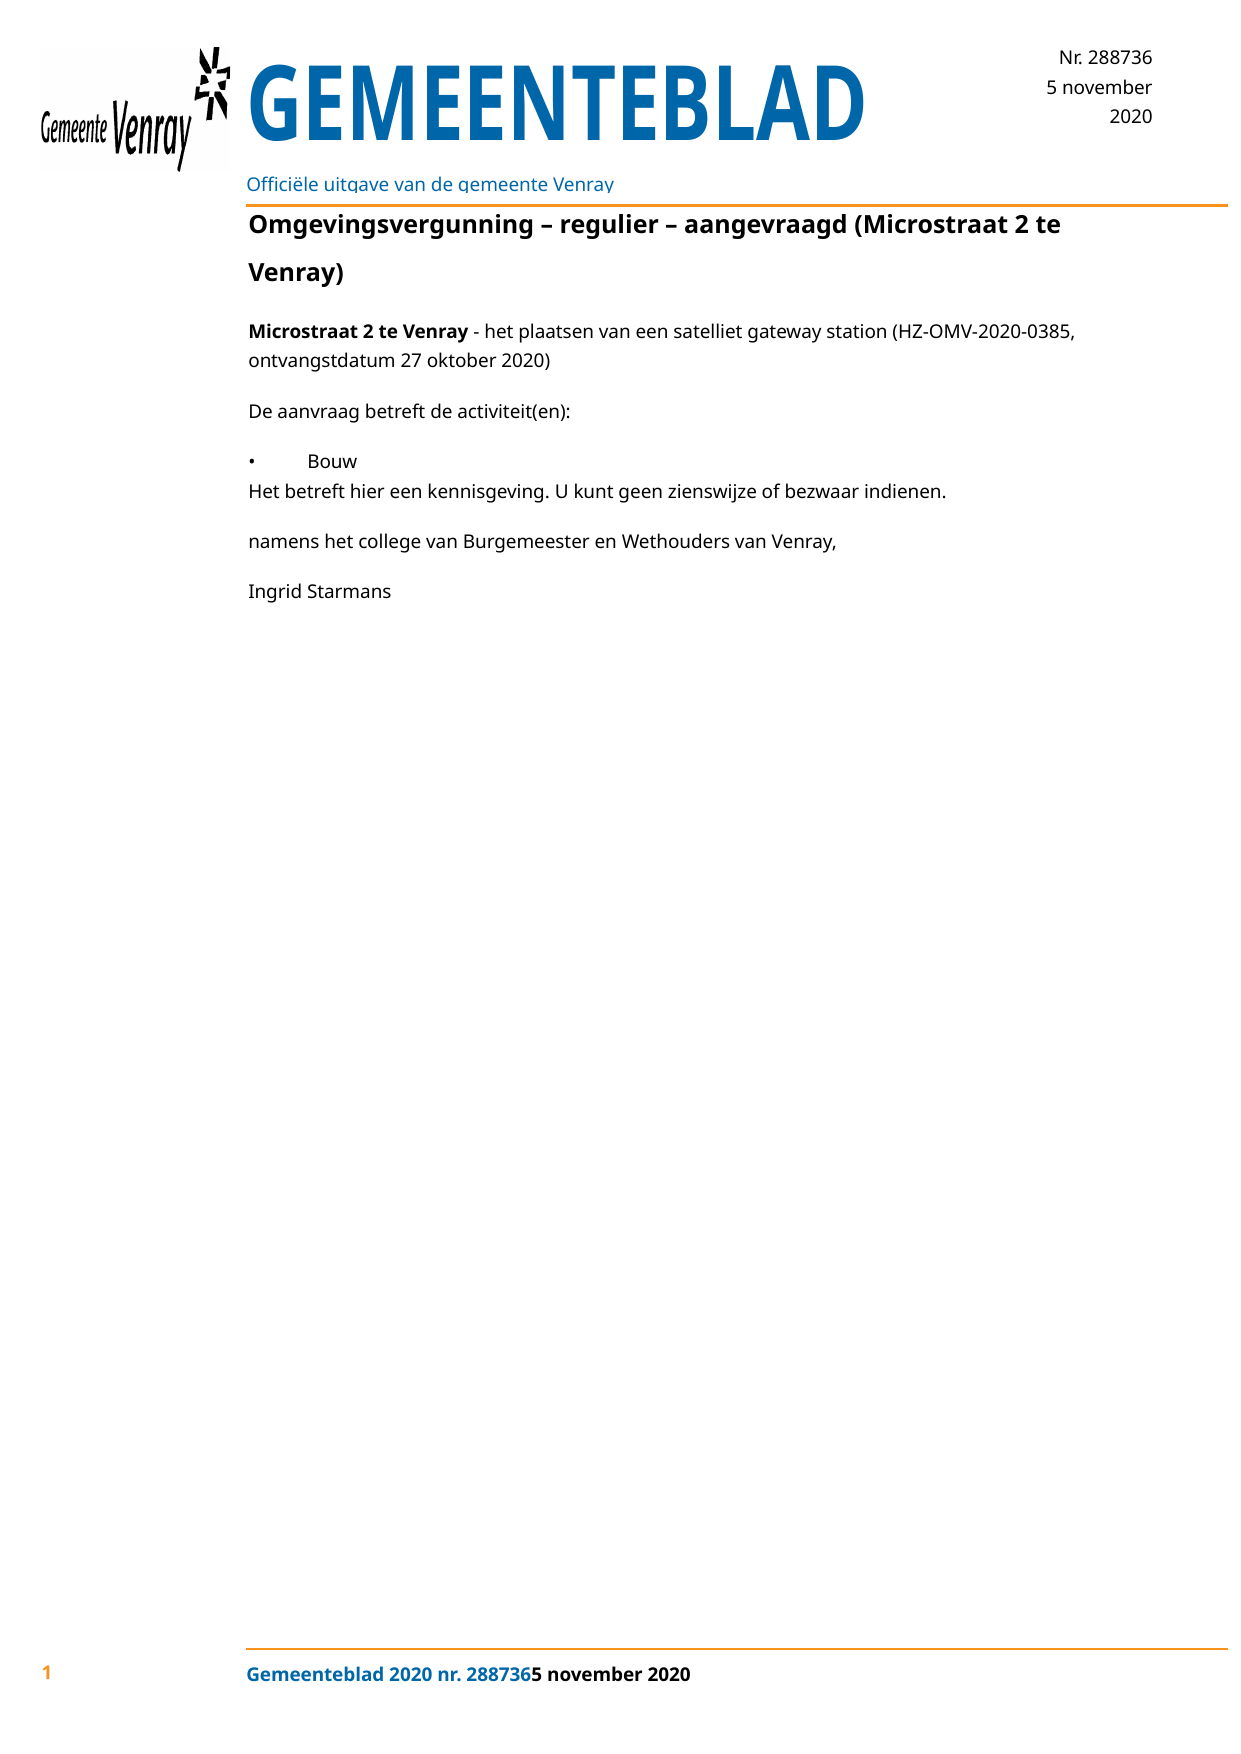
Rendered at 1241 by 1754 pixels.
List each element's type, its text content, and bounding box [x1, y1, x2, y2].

text De aanvraag betreft de activiteit(en): [248, 398, 1152, 424]
text namens het college van Burgemeester en Wethouders van Venray, [248, 528, 1152, 554]
text Omgevingsvergunning – regulier – aangevraagd (Microstraat 2 te Venray) [248, 207, 1152, 288]
text Ingrid Starmans [248, 579, 1152, 604]
list Bouw [248, 448, 1152, 474]
text Microstraat 2 te Venray - het plaatsen van een satelliet gateway station (HZ-OMV-2020-0385, ontvangstdatum 27 oktober 2020) [248, 318, 1152, 373]
picture [41, 47, 231, 172]
text Het betreft hier een kennisgeving. U kunt geen zienswijze of bezwaar indienen. [248, 478, 1152, 504]
